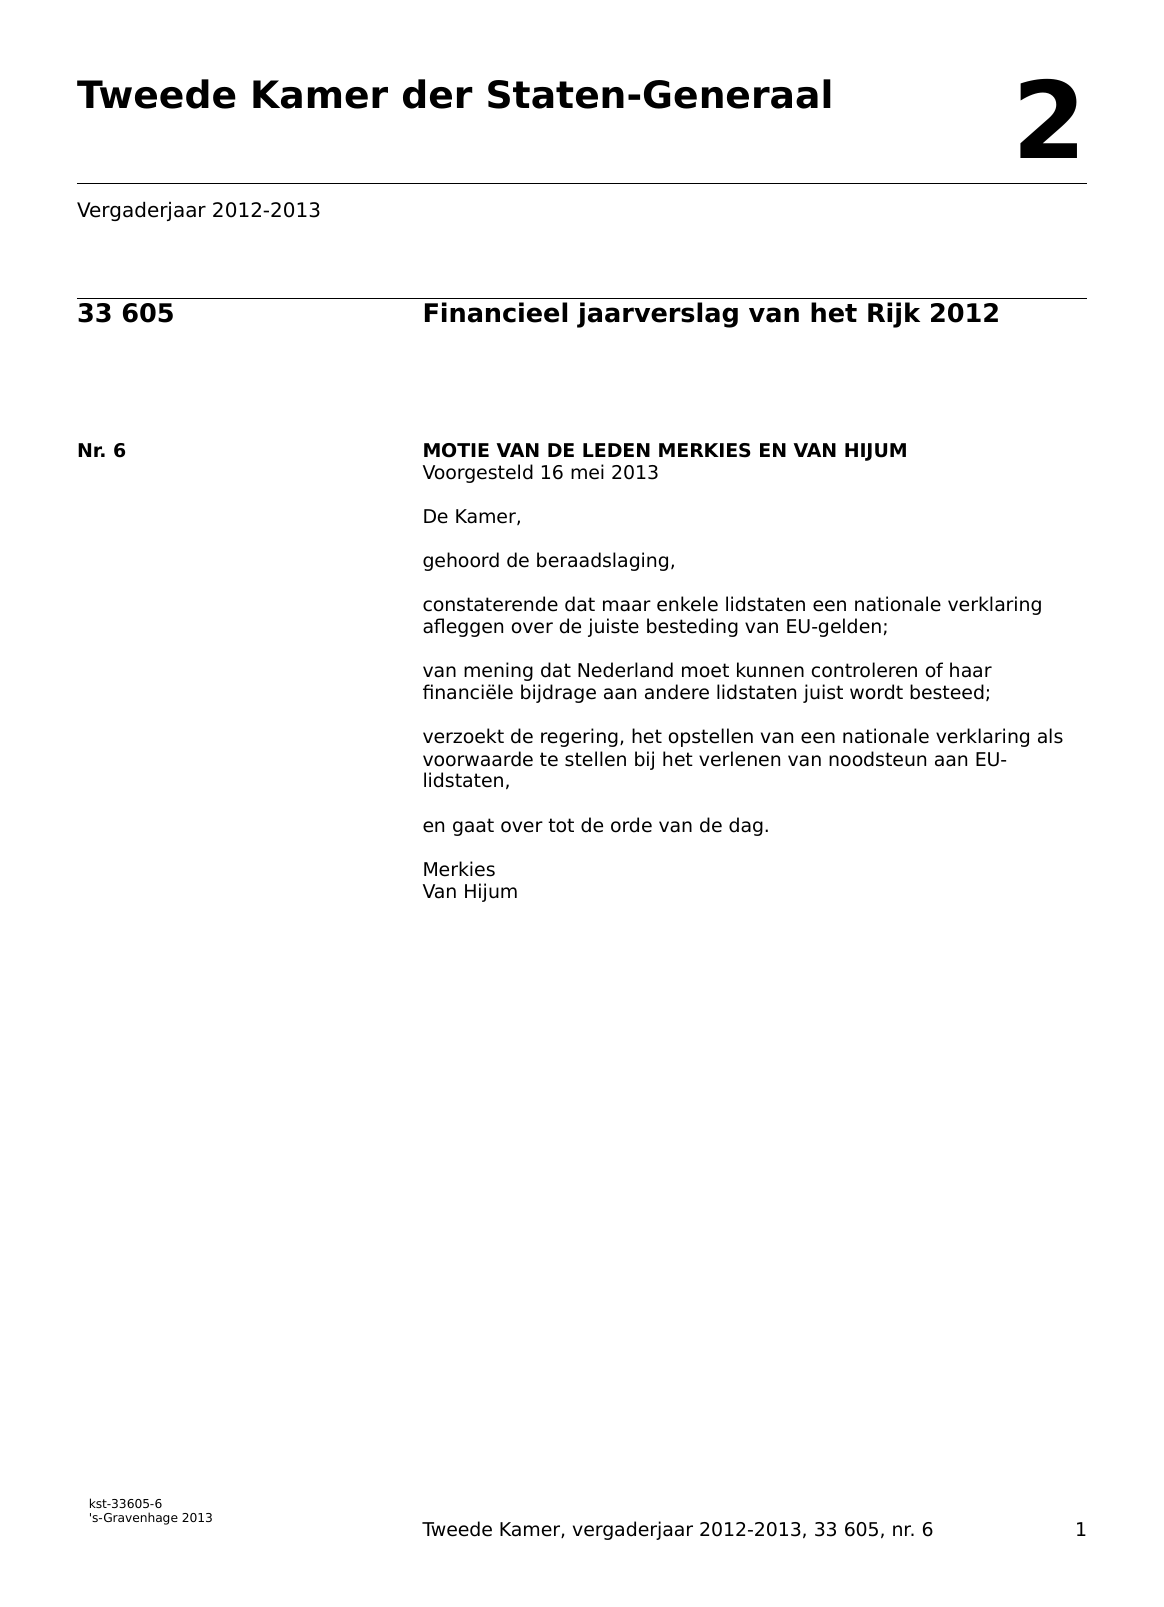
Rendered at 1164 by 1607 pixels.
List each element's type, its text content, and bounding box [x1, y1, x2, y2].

text Voorgesteld 16 mei 2013 [422, 462, 1087, 484]
text Van Hijum [422, 881, 1087, 903]
text van mening dat Nederland moet kunnen controleren of haar financiële bijdrage aan andere lidstaten juist wordt besteed; [422, 660, 1087, 704]
table_header Tweede Kamer der Staten-Generaal [77, 59, 886, 183]
table_cell Vergaderjaar 2012-2013 [77, 184, 1087, 298]
text gehoord de beraadslaging, [422, 550, 1087, 572]
text De Kamer, [422, 506, 1087, 528]
text kst-33605-6 [88, 1497, 323, 1511]
subtitle 33 605 Financieel jaarverslag van het Rijk 2012 [77, 299, 1087, 329]
table_header 2 [886, 59, 1087, 183]
text 's-Gravenhage 2013 [88, 1511, 323, 1525]
subtitle Nr. 6 MOTIE VAN DE LEDEN MERKIES EN VAN HIJUM [77, 440, 1087, 462]
text en gaat over tot de orde van de dag. [422, 814, 1087, 837]
text verzoekt de regering, het opstellen van een nationale verklaring als voorwaarde te stellen bij het verlenen van noodsteun aan EU-lidstaten, [422, 726, 1087, 792]
text Merkies [422, 859, 1087, 881]
text constaterende dat maar enkele lidstaten een nationale verklaring afleggen over de juiste besteding van EU-gelden; [422, 594, 1087, 638]
